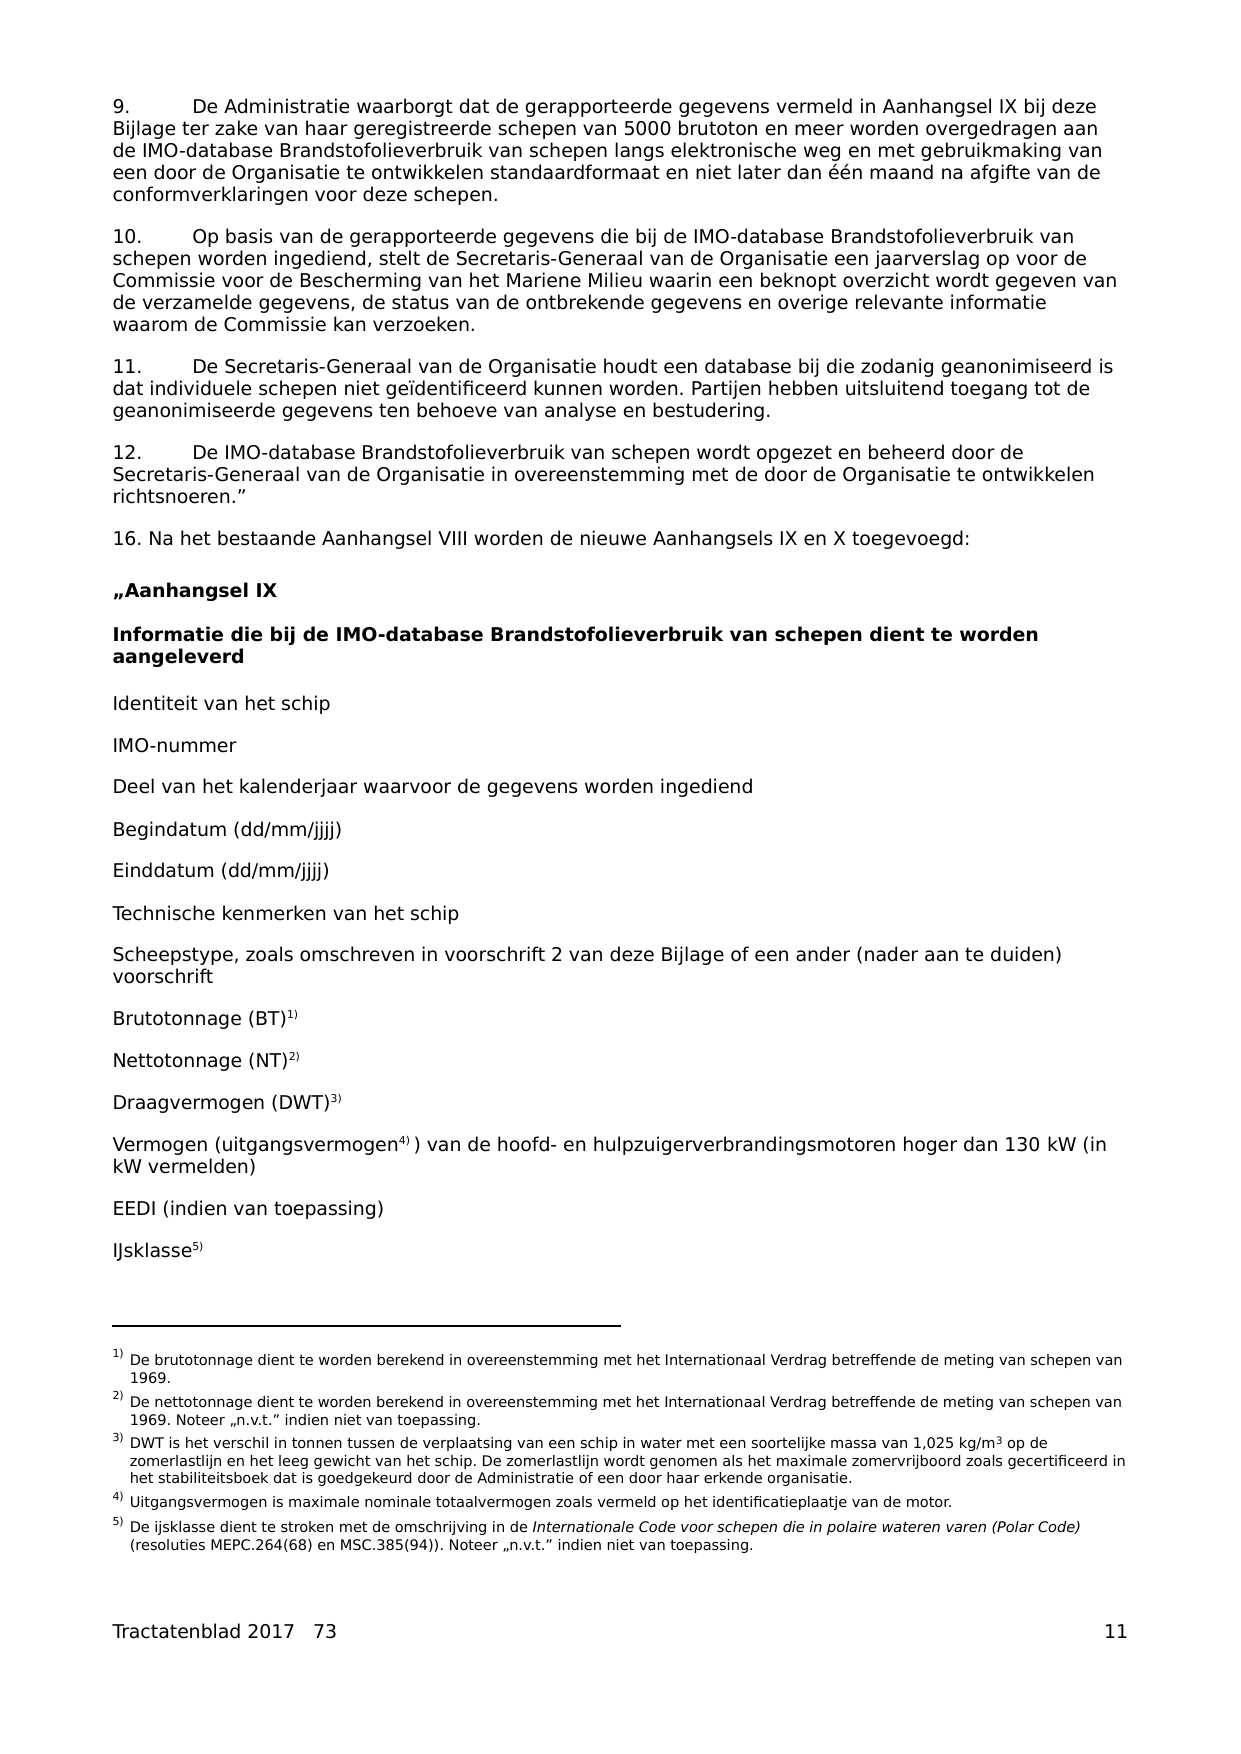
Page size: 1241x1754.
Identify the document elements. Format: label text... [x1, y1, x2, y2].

text Nettotonnage (NT) [112, 1050, 1128, 1072]
text Begindatum (dd/mm/jjjj) [112, 818, 1128, 840]
text Draagvermogen (DWT) [112, 1092, 1128, 1114]
subtitle „Aanhangsel IX Informatie die bij de IMO-database Brandstofolieverbruik van schepen dient te worden aangeleverd [112, 579, 1128, 667]
text IJsklasse [112, 1240, 1128, 1262]
text DWT is het verschil in tonnen tussen de verplaatsing van een schip in water met een soortelijke massa van 1,025 kg/m3 op de zomerlastlijn en het leeg gewicht van het schip. De zomerlastlijn wordt genomen als het maximale zomervrijboord zoals gecertificeerd in het stabiliteitsboek dat is goedgekeurd door de Administratie of een door haar erkende organisatie. [112, 1431, 1128, 1487]
text IMO-nummer [112, 734, 1128, 756]
text EEDI (indien van toepassing) [112, 1198, 1128, 1220]
text Einddatum (dd/mm/jjjj) [112, 860, 1128, 882]
text Uitgangsvermogen is maximale nominale totaalvermogen zoals vermeld op het identificatieplaatje van de motor. [112, 1490, 1128, 1512]
text Identiteit van het schip [112, 692, 1128, 714]
text De nettotonnage dient te worden berekend in overeenstemming met het Internationaal Verdrag betreffende de meting van schepen van 1969. Noteer „n.v.t.” indien niet van toepassing. [112, 1389, 1128, 1428]
text De ijsklasse dient te stroken met de omschrijving in de Internationale Code voor schepen die in polaire wateren varen (Polar Code) (resoluties MEPC.264(68) en MSC.385(94)). Noteer „n.v.t.” indien niet van toepassing. [112, 1515, 1128, 1554]
text 11. De Secretaris-Generaal van de Organisatie houdt een database bij die zodanig geanonimiseerd is dat individuele schepen niet geïdentificeerd kunnen worden. Partijen hebben uitsluitend toegang tot de geanonimiseerde gegevens ten behoeve van analyse en bestudering. [112, 356, 1128, 422]
text 9. De Administratie waarborgt dat de gerapporteerde gegevens vermeld in Aanhangsel IX bij deze Bijlage ter zake van haar geregistreerde schepen van 5000 brutoton en meer worden overgedragen aan de IMO-database Brandstofolieverbruik van schepen langs elektronische weg en met gebruikmaking van een door de Organisatie te ontwikkelen standaardformaat en niet later dan één maand na afgifte van de conformverklaringen voor deze schepen. [112, 96, 1128, 206]
text Scheepstype, zoals omschreven in voorschrift 2 van deze Bijlage of een ander (nader aan te duiden) voorschrift [112, 944, 1128, 988]
text 16. Na het bestaande Aanhangsel VIII worden de nieuwe Aanhangsels IX en X toegevoegd: [112, 528, 1128, 549]
text Technische kenmerken van het schip [112, 902, 1128, 924]
text De brutotonnage dient te worden berekend in overeenstemming met het Internationaal Verdrag betreffende de meting van schepen van 1969. [112, 1347, 1128, 1386]
text Vermogen (uitgangsvermogen) van de hoofd- en hulpzuigerverbrandingsmotoren hoger dan 130 kW (in kW vermelden) [112, 1134, 1128, 1178]
text Brutotonnage (BT) [112, 1008, 1128, 1030]
text 12. De IMO-database Brandstofolieverbruik van schepen wordt opgezet en beheerd door de Secretaris-Generaal van de Organisatie in overeenstemming met de door de Organisatie te ontwikkelen richtsnoeren.” [112, 442, 1128, 508]
text Deel van het kalenderjaar waarvoor de gegevens worden ingediend [112, 776, 1128, 798]
text 10. Op basis van de gerapporteerde gegevens die bij de IMO-database Brandstofolieverbruik van schepen worden ingediend, stelt de Secretaris-Generaal van de Organisatie een jaarverslag op voor de Commissie voor de Bescherming van het Mariene Milieu waarin een beknopt overzicht wordt gegeven van de verzamelde gegevens, de status van de ontbrekende gegevens en overige relevante informatie waarom de Commissie kan verzoeken. [112, 226, 1128, 336]
